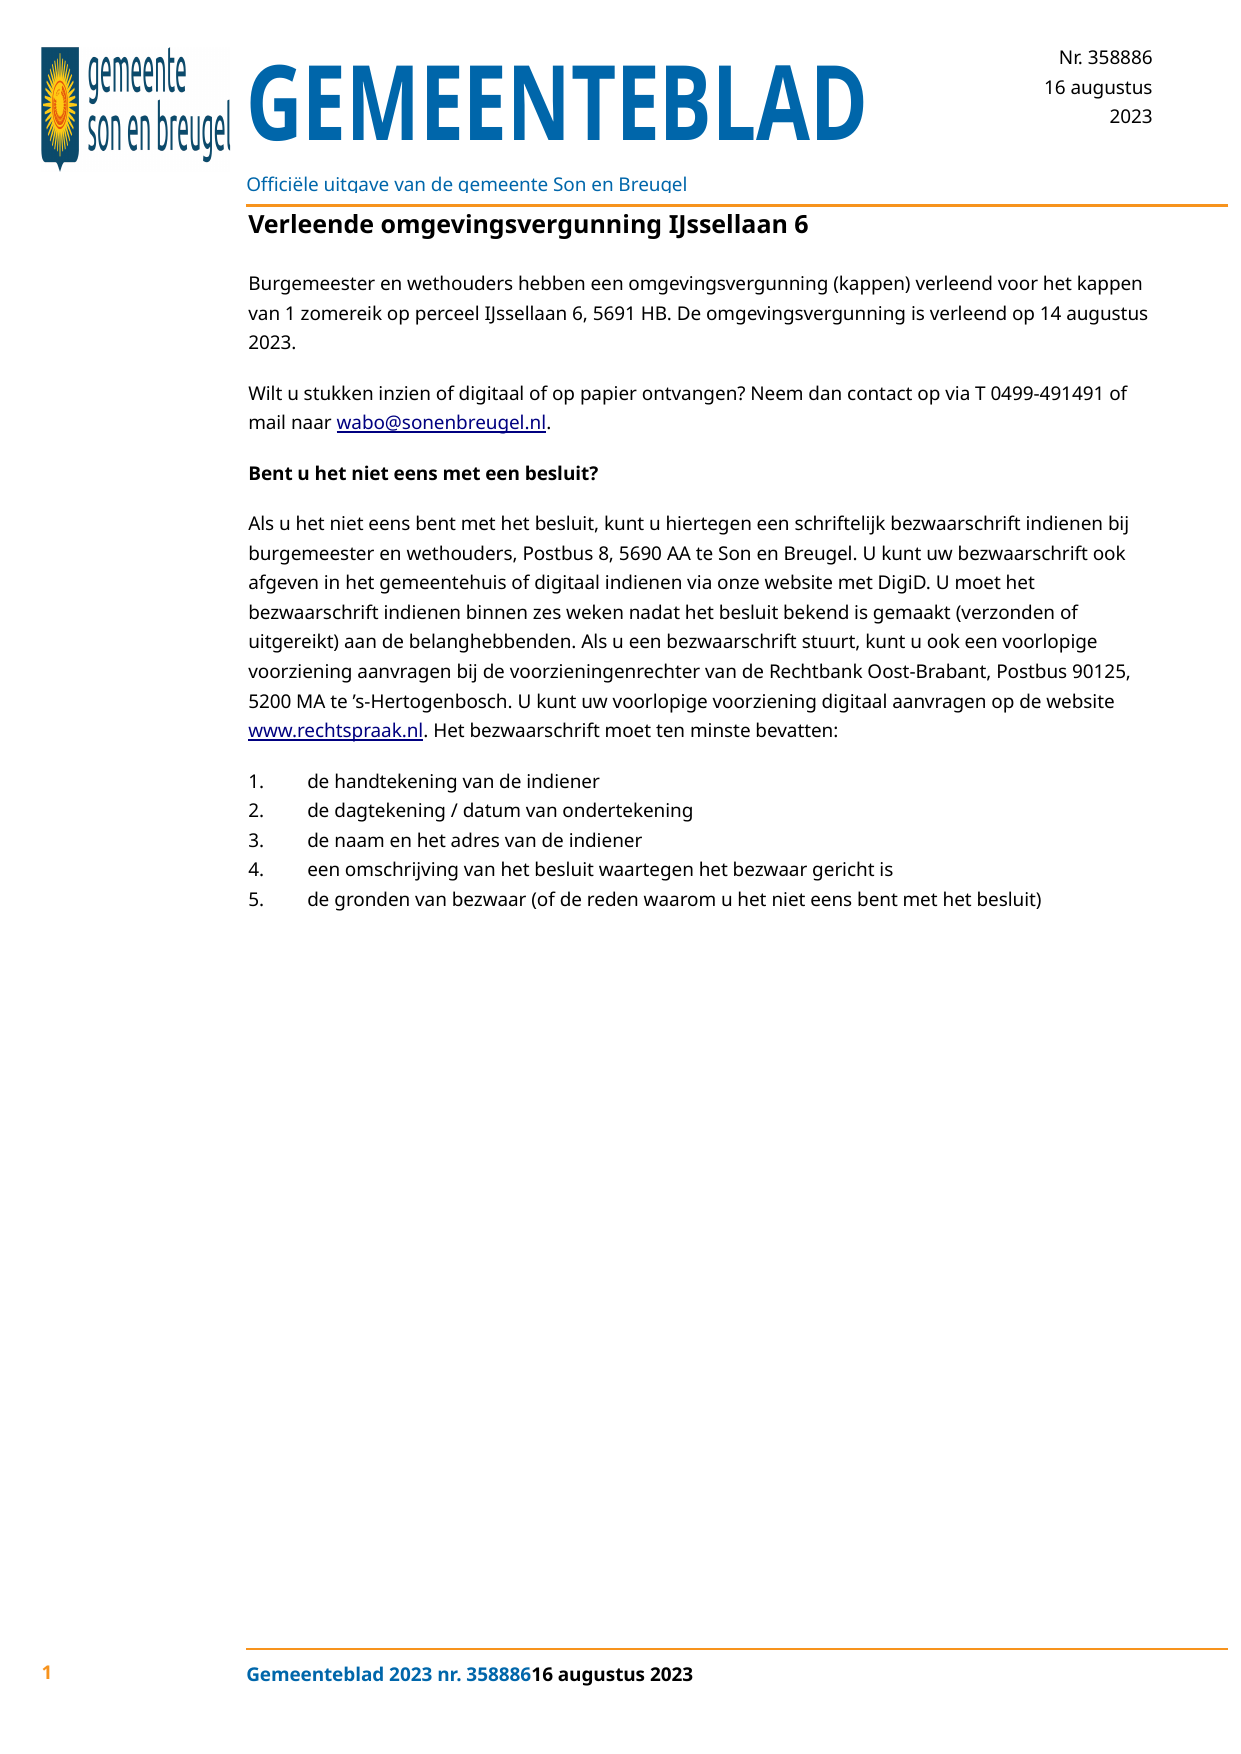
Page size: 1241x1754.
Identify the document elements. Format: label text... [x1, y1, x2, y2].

text Wilt u stukken inzien of digitaal of op papier ontvangen? Neem dan contact op via T 0499-491491 of mail naar wabo@sonenbreugel.nl. [248, 380, 1152, 435]
list de naam en het adres van de indiener [248, 827, 1152, 853]
text Verleende omgevingsvergunning IJssellaan 6 [248, 207, 1152, 241]
list de handtekening van de indiener [248, 768, 1152, 793]
text Burgemeester en wethouders hebben een omgevingsvergunning (kappen) verleend voor het kappen van 1 zomereik op perceel IJssellaan 6, 5691 HB. De omgevingsvergunning is verleend op 14 augustus 2023. [248, 270, 1152, 355]
text Bent u het niet eens met een besluit? [248, 460, 1152, 486]
list een omschrijving van het besluit waartegen het bezwaar gericht is [248, 857, 1152, 882]
picture [41, 47, 231, 172]
list de dagtekening / datum van ondertekening [248, 797, 1152, 823]
text Als u het niet eens bent met het besluit, kunt u hiertegen een schriftelijk bezwaarschrift indienen bij burgemeester en wethouders, Postbus 8, 5690 AA te Son en Breugel. U kunt uw bezwaarschrift ook afgeven in het gemeentehuis of digitaal indienen via onze website met DigiD. U moet het bezwaarschrift indienen binnen zes weken nadat het besluit bekend is gemaakt (verzonden of uitgereikt) aan de belanghebbenden. Als u een bezwaarschrift stuurt, kunt u ook een voorlopige voorziening aanvragen bij de voorzieningenrechter van de Rechtbank Oost-Brabant, Postbus 90125, 5200 MA te ’s-Hertogenbosch. U kunt uw voorlopige voorziening digitaal aanvragen op de website www.rechtspraak.nl. Het bezwaarschrift moet ten minste bevatten: [248, 510, 1152, 743]
list de gronden van bezwaar (of de reden waarom u het niet eens bent met het besluit) [248, 886, 1152, 912]
